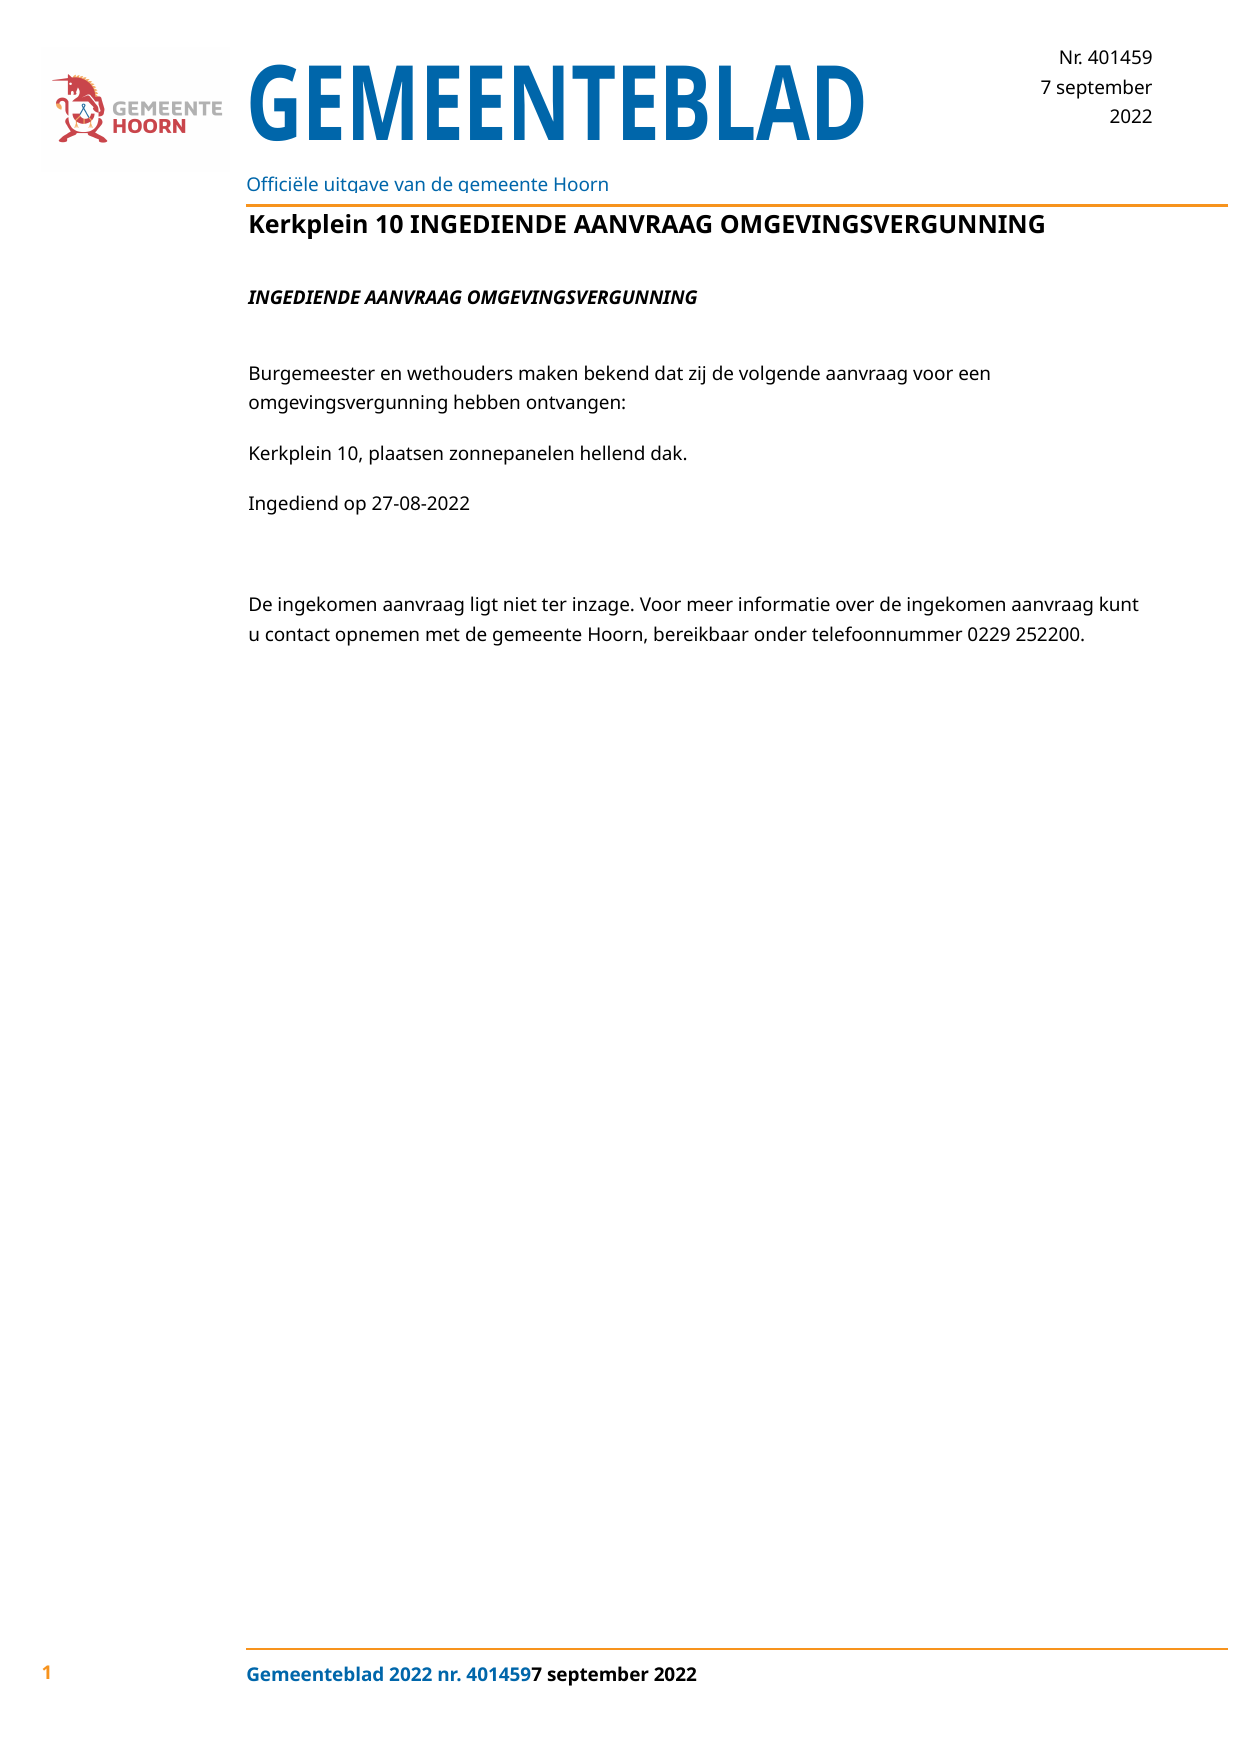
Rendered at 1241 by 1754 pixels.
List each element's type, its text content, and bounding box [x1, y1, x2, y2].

text Burgemeester en wethouders maken bekend dat zij de volgende aanvraag voor een omgevingsvergunning hebben ontvangen: [248, 360, 1152, 415]
text De ingekomen aanvraag ligt niet ter inzage. Voor meer informatie over de ingekomen aanvraag kunt u contact opnemen met de gemeente Hoorn, bereikbaar onder telefoonnummer 0229 252200. [248, 591, 1152, 647]
picture [41, 47, 231, 172]
text INGEDIENDE AANVRAAG OMGEVINGSVERGUNNING [248, 284, 1152, 309]
text Ingediend op 27-08-2022 [248, 490, 1152, 516]
text Kerkplein 10 INGEDIENDE AANVRAAG OMGEVINGSVERGUNNING [248, 207, 1152, 241]
text Kerkplein 10, plaatsen zonnepanelen hellend dak. [248, 440, 1152, 466]
